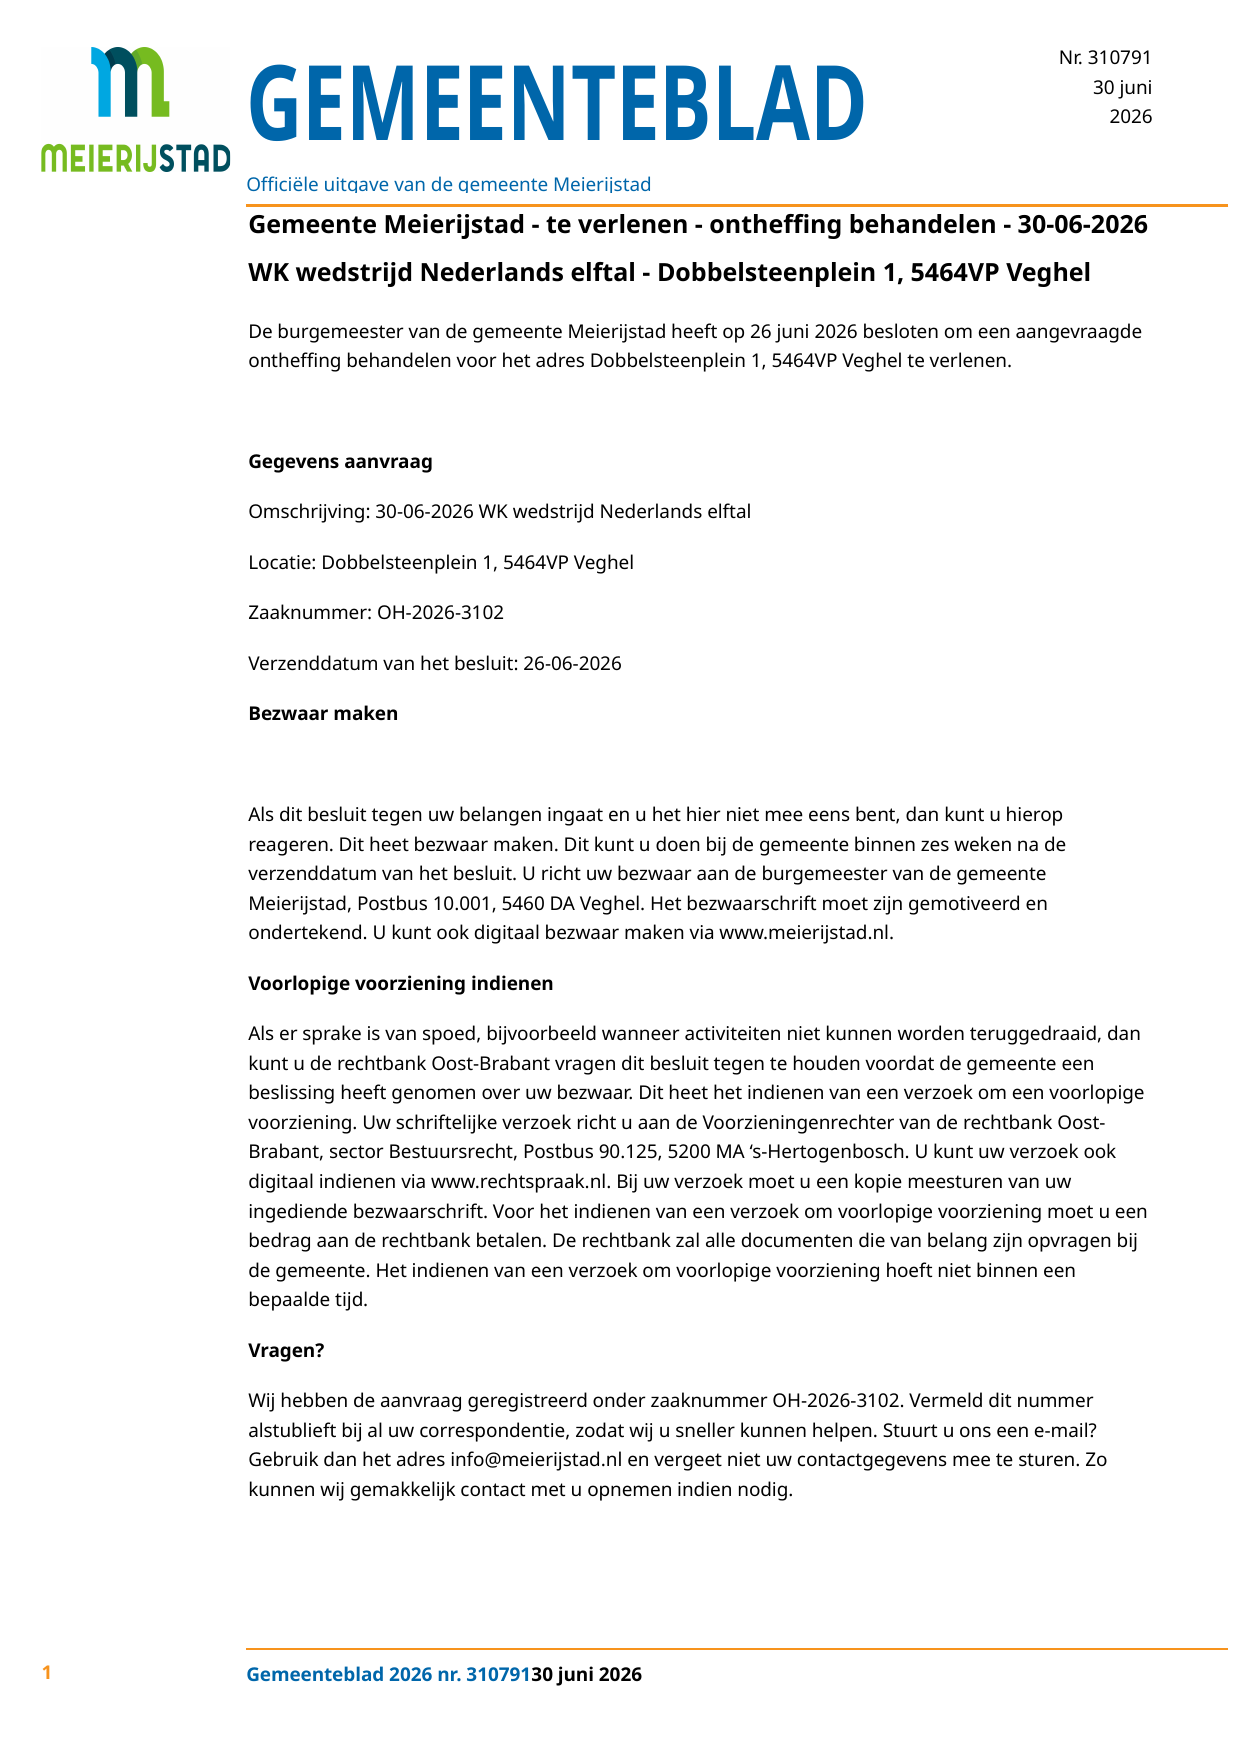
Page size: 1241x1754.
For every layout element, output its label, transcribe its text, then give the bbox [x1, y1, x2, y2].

text Vragen? [248, 1337, 1152, 1363]
text De burgemeester van de gemeente Meierijstad heeft op 26 juni 2026 besloten om een aangevraagde ontheffing behandelen voor het adres Dobbelsteenplein 1, 5464VP Veghel te verlenen. [248, 318, 1152, 373]
text Voorlopige voorziening indienen [248, 970, 1152, 996]
text Verzenddatum van het besluit: 26-06-2026 [248, 650, 1152, 676]
text Bezwaar maken [248, 700, 1152, 726]
text Zaaknummer: OH-2026-3102 [248, 599, 1152, 625]
text Als er sprake is van spoed, bijvoorbeeld wanneer activiteiten niet kunnen worden teruggedraaid, dan kunt u de rechtbank Oost-Brabant vragen dit besluit tegen te houden voordat de gemeente een beslissing heeft genomen over uw bezwaar. Dit heet het indienen van een verzoek om een voorlopige voorziening. Uw schriftelijke verzoek richt u aan de Voorzieningenrechter van de rechtbank Oost-Brabant, sector Bestuursrecht, Postbus 90.125, 5200 MA ‘s-Hertogenbosch. U kunt uw verzoek ook digitaal indienen via www.rechtspraak.nl. Bij uw verzoek moet u een kopie meesturen van uw ingediende bezwaarschrift. Voor het indienen van een verzoek om voorlopige voorziening moet u een bedrag aan de rechtbank betalen. De rechtbank zal alle documenten die van belang zijn opvragen bij de gemeente. Het indienen van een verzoek om voorlopige voorziening hoeft niet binnen een bepaalde tijd. [248, 1020, 1152, 1312]
text Als dit besluit tegen uw belangen ingaat en u het hier niet mee eens bent, dan kunt u hierop reageren. Dit heet bezwaar maken. Dit kunt u doen bij de gemeente binnen zes weken na de verzenddatum van het besluit. U richt uw bezwaar aan de burgemeester van de gemeente Meierijstad, Postbus 10.001, 5460 DA Veghel. Het bezwaarschrift moet zijn gemotiveerd en ondertekend. U kunt ook digitaal bezwaar maken via www.meierijstad.nl. [248, 801, 1152, 945]
text Locatie: Dobbelsteenplein 1, 5464VP Veghel [248, 549, 1152, 575]
picture [41, 47, 231, 172]
text Gegevens aanvraag [248, 448, 1152, 474]
text Wij hebben de aanvraag geregistreerd onder zaaknummer OH-2026-3102. Vermeld dit nummer alstublieft bij al uw correspondentie, zodat wij u sneller kunnen helpen. Stuurt u ons een e-mail? Gebruik dan het adres info@meierijstad.nl en vergeet niet uw contactgegevens mee te sturen. Zo kunnen wij gemakkelijk contact met u opnemen indien nodig. [248, 1387, 1152, 1502]
text Gemeente Meierijstad - te verlenen - ontheffing behandelen - 30-06-2026 WK wedstrijd Nederlands elftal - Dobbelsteenplein 1, 5464VP Veghel [248, 207, 1152, 288]
text Omschrijving: 30-06-2026 WK wedstrijd Nederlands elftal [248, 499, 1152, 524]
